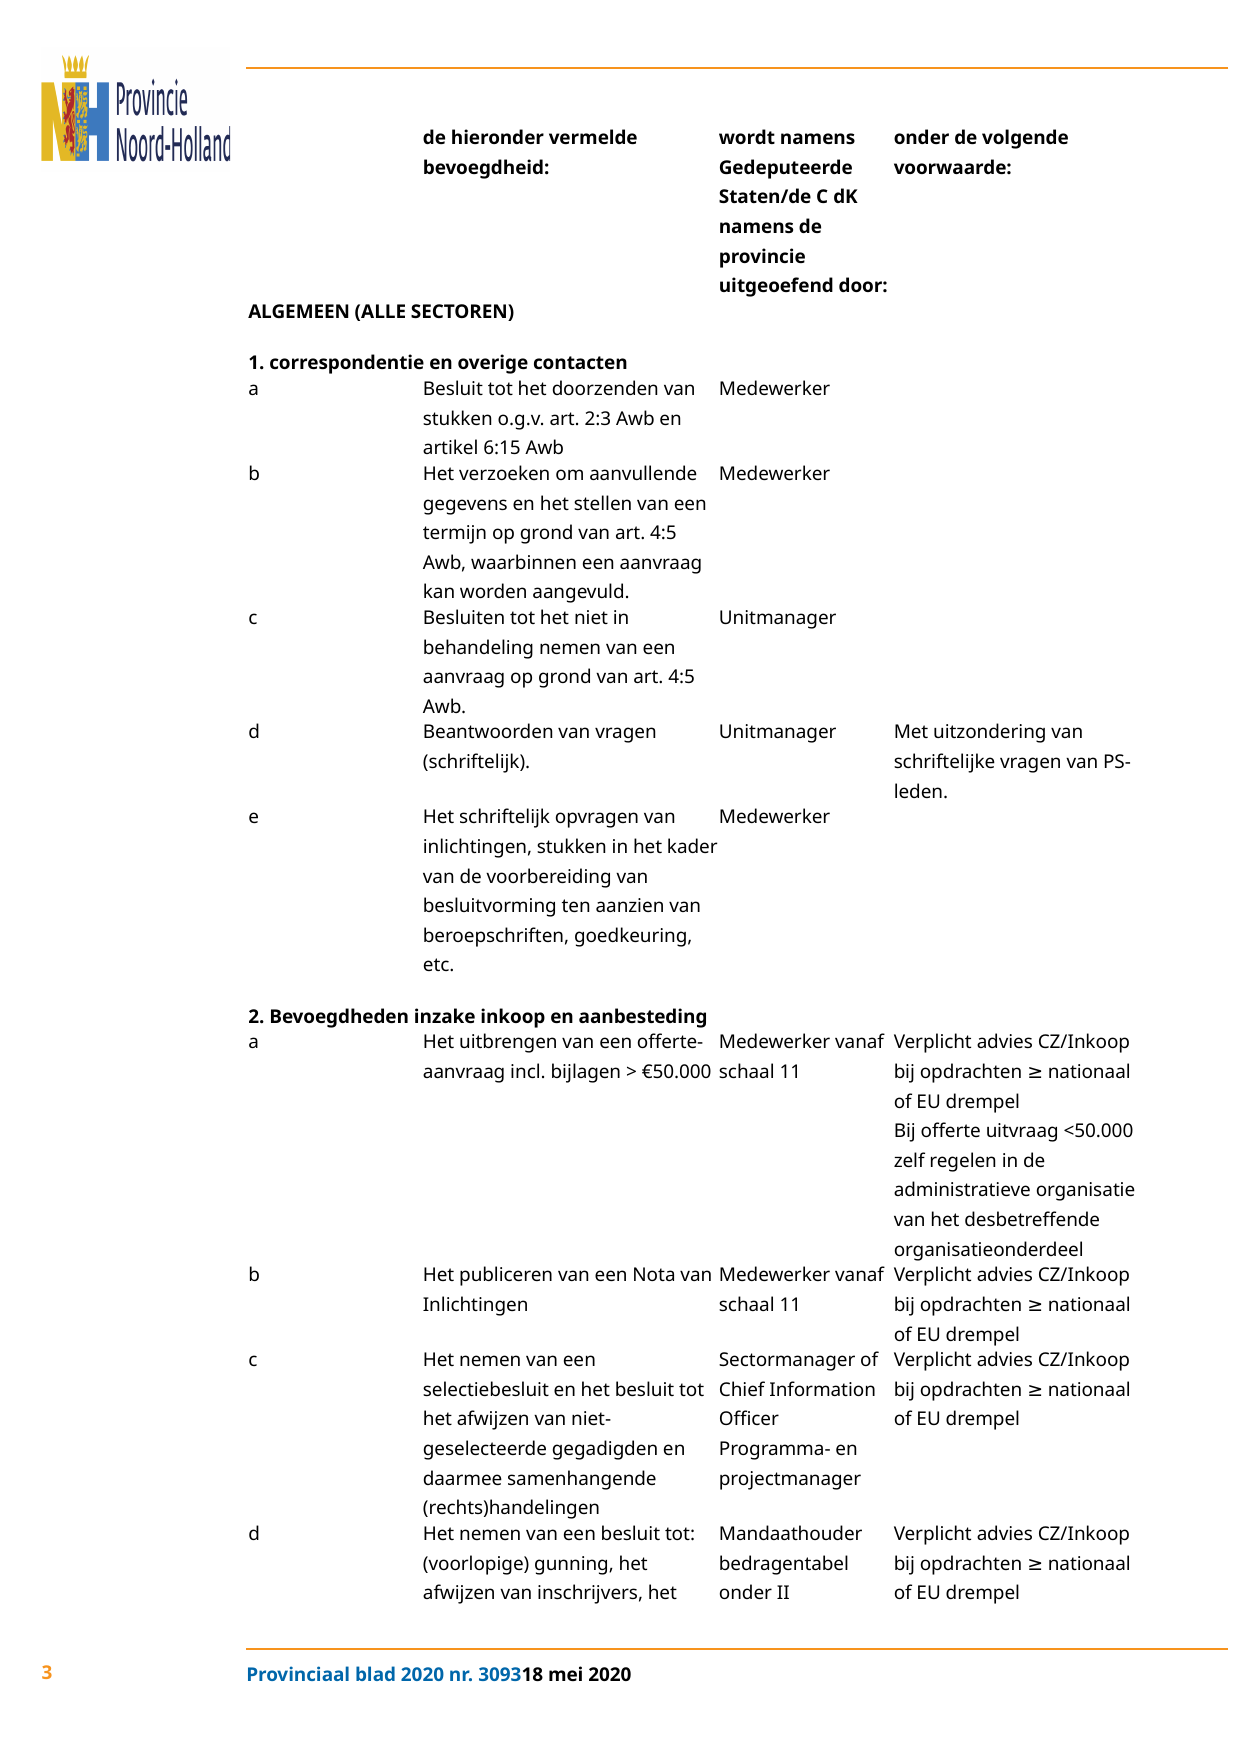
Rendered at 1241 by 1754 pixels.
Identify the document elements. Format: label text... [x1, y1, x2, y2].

table_cell Mandaathouder bedragentabel onder II [719, 1520, 893, 1605]
picture [41, 47, 231, 172]
table_cell d [248, 1520, 423, 1605]
table_cell Unitmanager [719, 719, 893, 804]
table_cell Verplicht advies CZ/Inkoop bij opdrachten ≥ nationaal of EU drempel [894, 1520, 1152, 1605]
table_cell d [248, 719, 423, 804]
table_cell 1. correspondentie en overige contacten [248, 350, 1152, 375]
table_header onder de volgende voorwaarde: [894, 125, 1152, 298]
table_cell Het nemen van een selectiebesluit en het besluit tot het afwijzen van niet-geselecteerde gegadigden en daarmee samenhangende (rechts)handelingen [423, 1346, 719, 1520]
table_cell a [248, 1029, 423, 1262]
table_cell Met uitzondering van schriftelijke vragen van PS-leden. [894, 719, 1152, 804]
table_header [248, 125, 423, 298]
table_cell Het schriftelijk opvragen van inlichtingen, stukken in het kader van de voorbereiding van besluitvorming ten aanzien van beroepschriften, goedkeuring, etc. [423, 804, 719, 977]
table_cell e [248, 804, 423, 977]
table_cell Medewerker [719, 375, 893, 460]
table_cell [248, 977, 1152, 1003]
table_cell Medewerker vanaf schaal 11 [719, 1262, 893, 1346]
table_cell Het publiceren van een Nota van Inlichtingen [423, 1262, 719, 1346]
table_cell [894, 804, 1152, 977]
table_cell 2. Bevoegdheden inzake inkoop en aanbesteding [248, 1003, 1152, 1029]
table_cell a [248, 375, 423, 460]
table_cell b [248, 1262, 423, 1346]
table_cell Medewerker [719, 804, 893, 977]
table_cell ALGEMEEN (ALLE SECTOREN) [248, 298, 1152, 324]
table_cell [248, 324, 1152, 349]
table_cell Verplicht advies CZ/Inkoop bij opdrachten ≥ nationaal of EU drempel [894, 1262, 1152, 1346]
table_cell Medewerker [719, 460, 893, 604]
table_cell Het verzoeken om aanvullende gegevens en het stellen van een termijn op grond van art. 4:5 Awb, waarbinnen een aanvraag kan worden aangevuld. [423, 460, 719, 604]
table_header wordt namens Gedeputeerde Staten/de C dK namens de provincie uitgeoefend door: [719, 125, 893, 298]
table_cell Unitmanager [719, 604, 893, 719]
table_cell c [248, 1346, 423, 1520]
table_cell Medewerker vanaf schaal 11 [719, 1029, 893, 1262]
table_cell c [248, 604, 423, 719]
table_cell Het nemen van een besluit tot: (voorlopige) gunning, het afwijzen van inschrijvers, het [423, 1520, 719, 1605]
table_cell Verplicht advies CZ/Inkoop bij opdrachten ≥ nationaal of EU drempel [894, 1346, 1152, 1520]
table_cell Beantwoorden van vragen (schriftelijk). [423, 719, 719, 804]
table_cell [894, 375, 1152, 460]
table_cell [894, 460, 1152, 604]
table_cell [894, 604, 1152, 719]
table_cell Verplicht advies CZ/Inkoop bij opdrachten ≥ nationaal of EU drempel Bij offerte uitvraag <50.000 zelf regelen in de administratieve organisatie van het desbetreffende organisatieonderdeel [894, 1029, 1152, 1262]
table_cell Besluiten tot het niet in behandeling nemen van een aanvraag op grond van art. 4:5 Awb. [423, 604, 719, 719]
table_cell Besluit tot het doorzenden van stukken o.g.v. art. 2:3 Awb en artikel 6:15 Awb [423, 375, 719, 460]
table_header de hieronder vermelde bevoegdheid: [423, 125, 719, 298]
table_cell b [248, 460, 423, 604]
table_cell Het uitbrengen van een offerte-aanvraag incl. bijlagen > €50.000 [423, 1029, 719, 1262]
table_cell Sectormanager of Chief Information Officer Programma- en projectmanager [719, 1346, 893, 1520]
